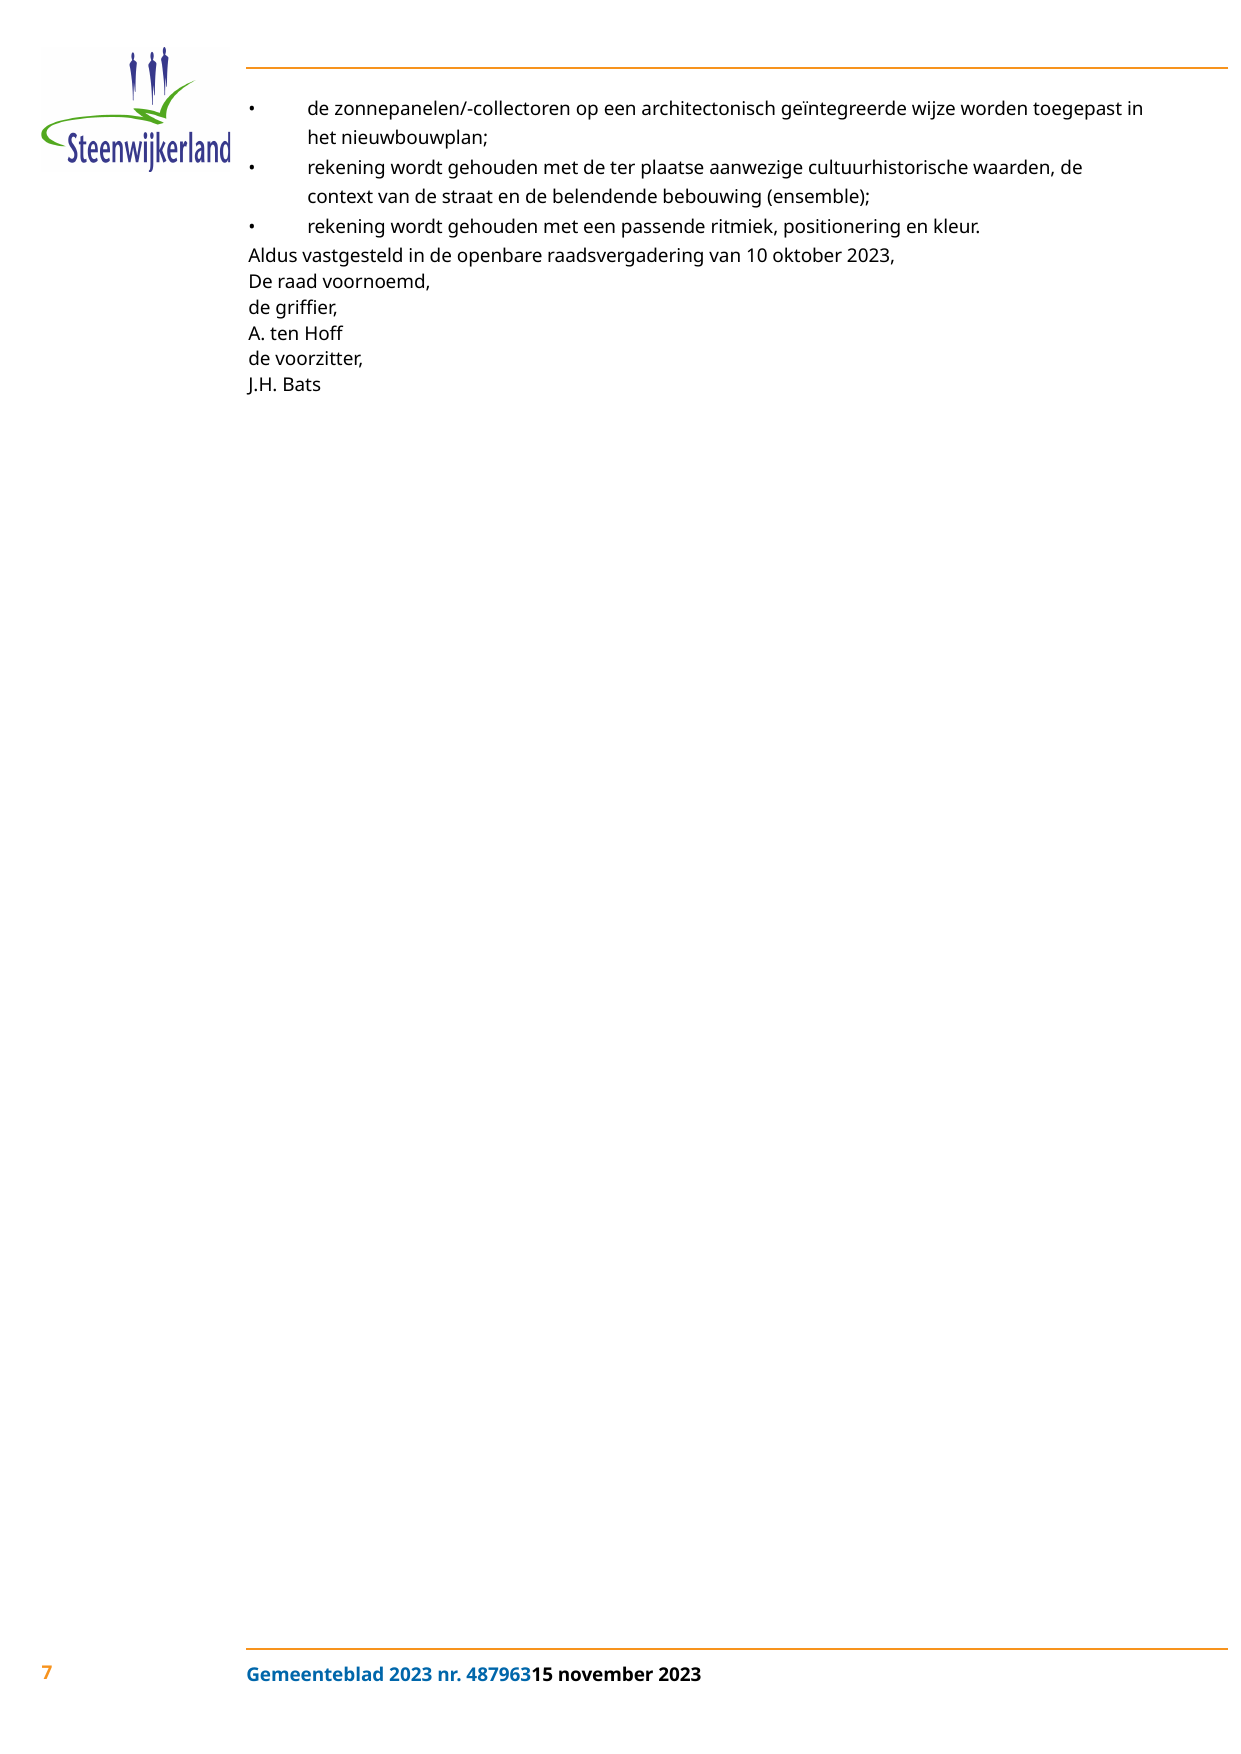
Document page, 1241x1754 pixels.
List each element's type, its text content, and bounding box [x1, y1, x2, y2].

list rekening wordt gehouden met de ter plaatse aanwezige cultuurhistorische waarden, de context van de straat en de belendende bebouwing (ensemble); [248, 154, 1152, 209]
text J.H. Bats [248, 371, 1152, 397]
text De raad voornoemd, [248, 268, 1152, 294]
text Aldus vastgesteld in de openbare raadsvergadering van 10 oktober 2023, [248, 243, 1152, 268]
list de zonnepanelen/-collectoren op een architectonisch geïntegreerde wijze worden toegepast in het nieuwbouwplan; [248, 95, 1152, 150]
text de voorzitter, [248, 346, 1152, 371]
text A. ten Hoff [248, 320, 1152, 346]
picture [41, 47, 231, 172]
list rekening wordt gehouden met een passende ritmiek, positionering en kleur. [248, 213, 1152, 239]
text de griffier, [248, 294, 1152, 320]
